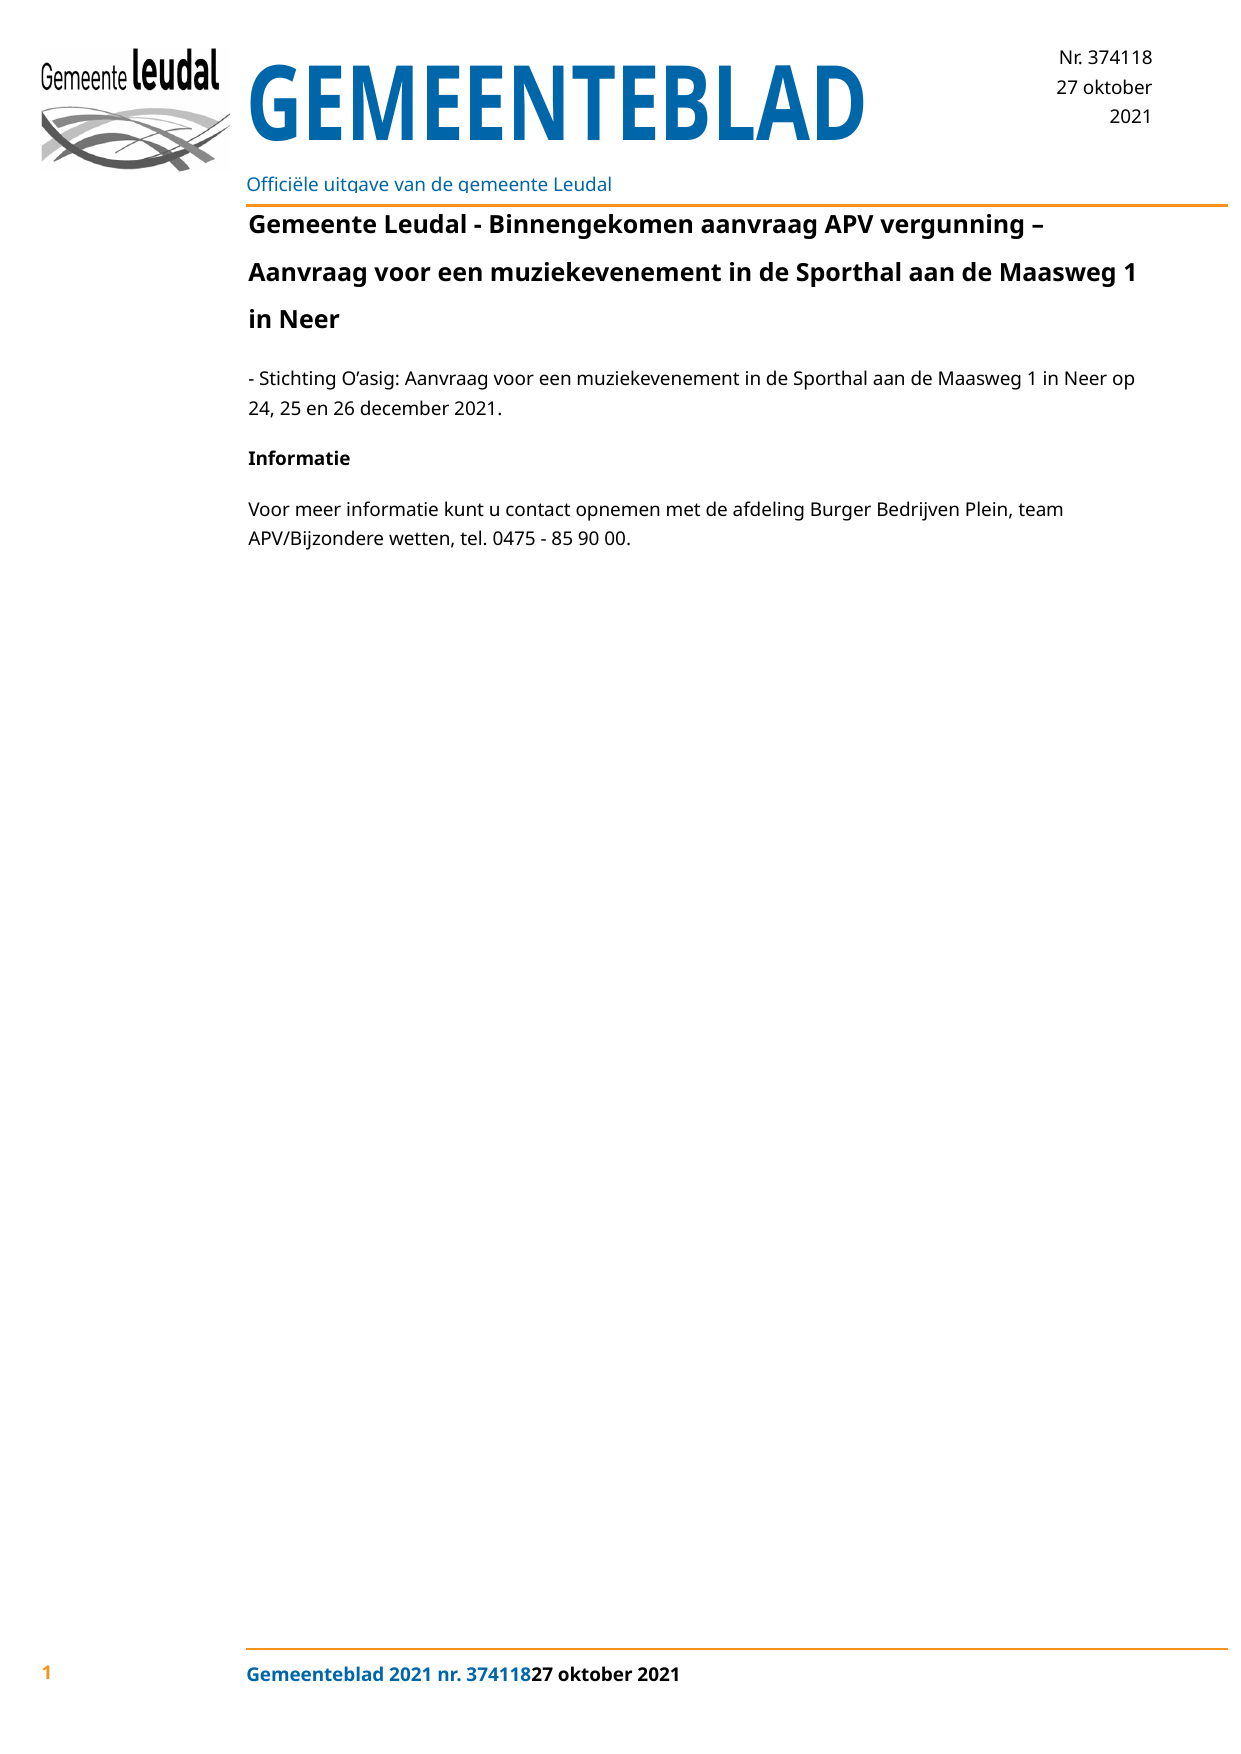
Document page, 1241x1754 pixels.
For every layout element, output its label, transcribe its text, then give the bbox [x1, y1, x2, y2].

text Voor meer informatie kunt u contact opnemen met de afdeling Burger Bedrijven Plein, team APV/Bijzondere wetten, tel. 0475 - 85 90 00. [248, 496, 1152, 551]
text - Stichting O’asig: Aanvraag voor een muziekevenement in de Sporthal aan de Maasweg 1 in Neer op 24, 25 en 26 december 2021. [248, 366, 1152, 421]
text Gemeente Leudal - Binnengekomen aanvraag APV vergunning – Aanvraag voor een muziekevenement in de Sporthal aan de Maasweg 1 in Neer [248, 207, 1152, 336]
text Informatie [248, 446, 1152, 471]
picture [41, 47, 231, 172]
